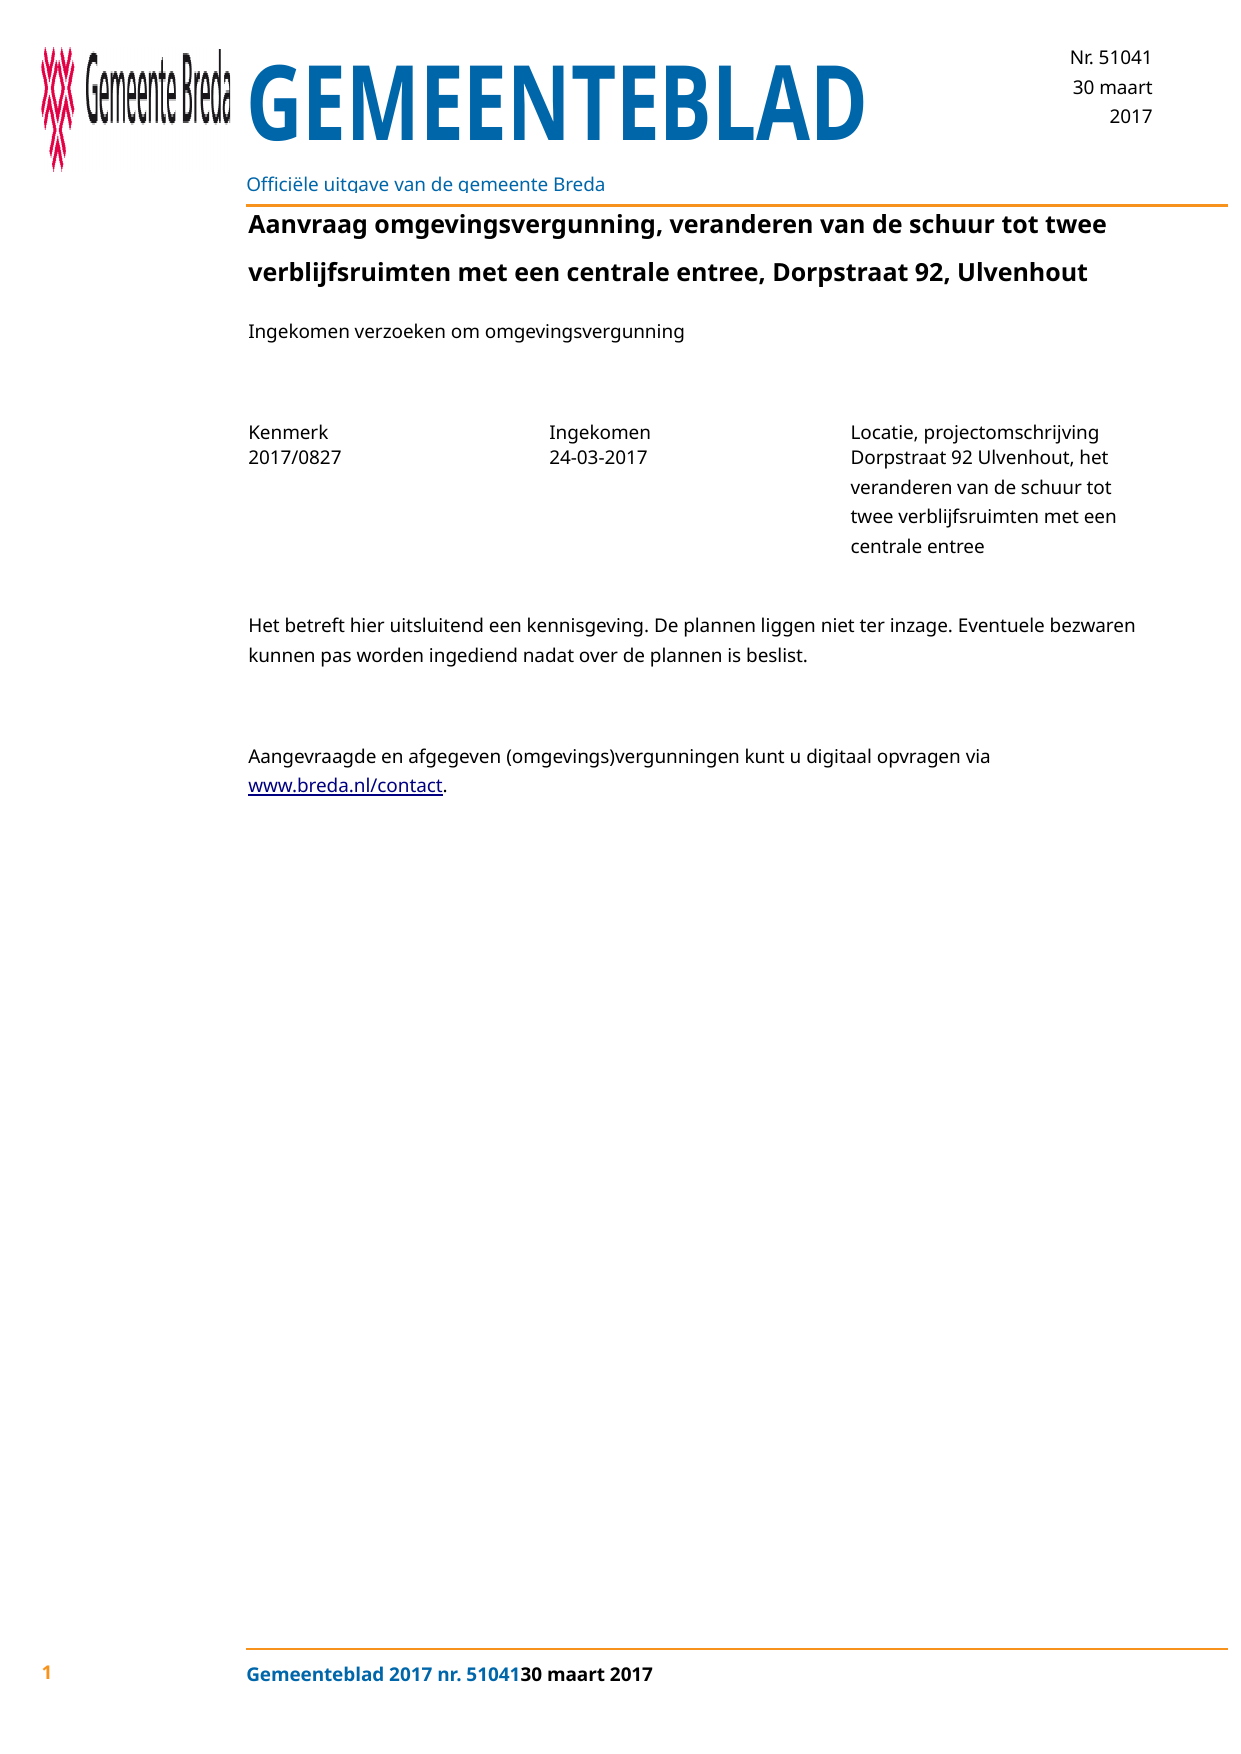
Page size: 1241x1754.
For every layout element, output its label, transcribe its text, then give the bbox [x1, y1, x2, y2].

table_cell 24-03-2017 [549, 445, 850, 559]
table_cell 2017/0827 [248, 445, 549, 559]
text Het betreft hier uitsluitend een kennisgeving. De plannen liggen niet ter inzage. Eventuele bezwaren kunnen pas worden ingediend nadat over de plannen is beslist. [248, 613, 1152, 668]
picture [41, 47, 231, 172]
text Aanvraag omgevingsvergunning, veranderen van de schuur tot twee verblijfsruimten met een centrale entree, Dorpstraat 92, Ulvenhout [248, 207, 1152, 288]
table_header Ingekomen [549, 419, 850, 444]
table_cell Dorpstraat 92 Ulvenhout, het veranderen van de schuur tot twee verblijfsruimten met een centrale entree [850, 445, 1152, 559]
table_header Locatie, projectomschrijving [850, 419, 1152, 444]
table_header Kenmerk [248, 419, 549, 444]
text Ingekomen verzoeken om omgevingsvergunning [248, 318, 1152, 344]
text Aangevraagde en afgegeven (omgevings)vergunningen kunt u digitaal opvragen via www.breda.nl/contact. [248, 743, 1152, 798]
